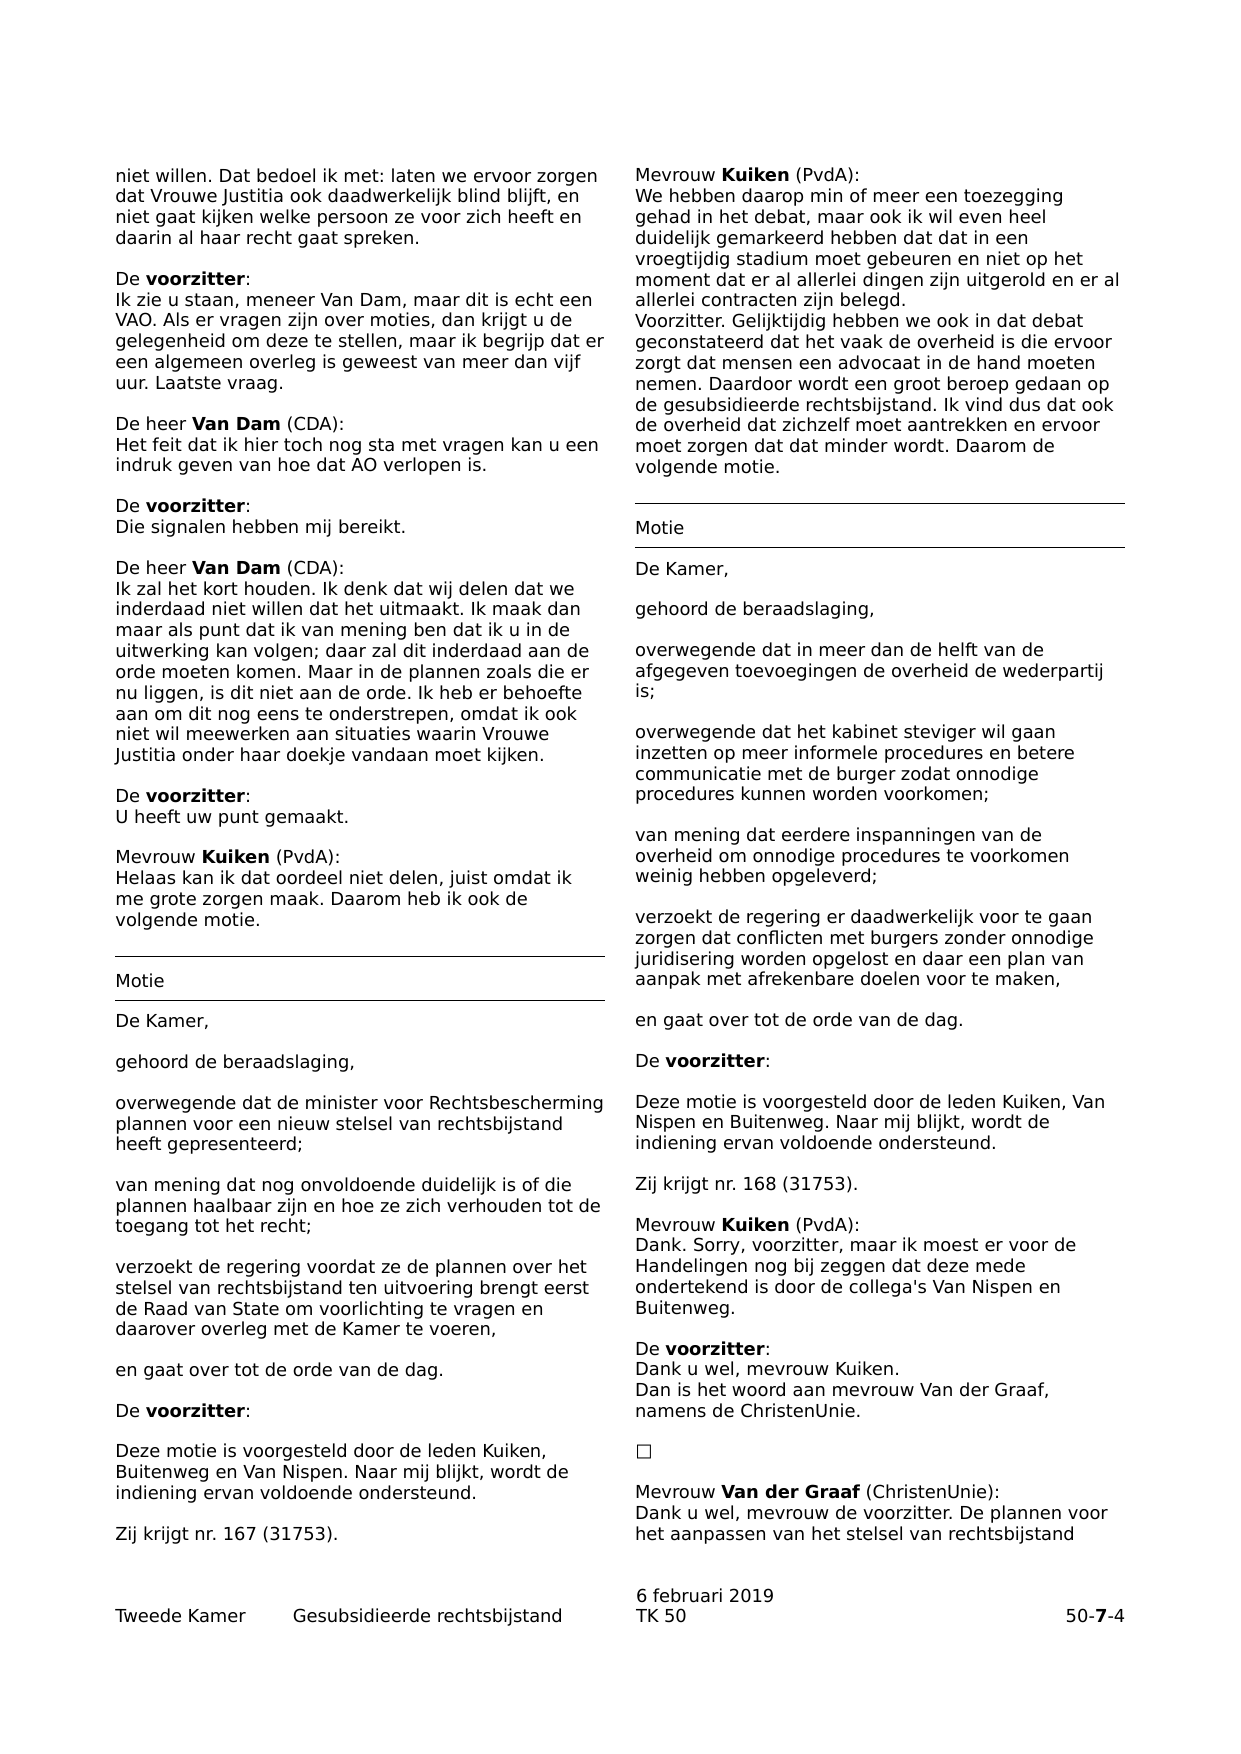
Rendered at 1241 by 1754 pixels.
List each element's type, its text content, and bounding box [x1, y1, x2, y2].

text Voorzitter. Gelijktijdig hebben we ook in dat debat geconstateerd dat het vaak de overheid is die ervoor zorgt dat mensen een advocaat in de hand moeten nemen. Daardoor wordt een groot beroep gedaan op de gesubsidieerde rechtsbijstand. Ik vind dus dat ook de overheid dat zichzelf moet aantrekken en ervoor moet zorgen dat dat minder wordt. Daarom de volgende motie. [635, 311, 1125, 478]
text van mening dat nog onvoldoende duidelijk is of die plannen haalbaar zijn en hoe ze zich verhouden tot de toegang tot het recht; [115, 1175, 605, 1237]
text De voorzitter: [115, 496, 605, 517]
text De voorzitter: [115, 1401, 605, 1421]
text De Kamer, [635, 558, 1125, 579]
text Ik zie u staan, meneer Van Dam, maar dit is echt een VAO. Als er vragen zijn over moties, dan krijgt u de gelegenheid om deze te stellen, maar ik begrijp dat er een algemeen overleg is geweest van meer dan vijf uur. Laatste vraag. [115, 289, 605, 393]
text De heer Van Dam (CDA): [115, 413, 605, 434]
text ⬜ [635, 1442, 1125, 1462]
text Het feit dat ik hier toch nog sta met vragen kan u een indruk geven van hoe dat AO verlopen is. [115, 434, 605, 476]
text van mening dat eerdere inspanningen van de overheid om onnodige procedures te voorkomen weinig hebben opgeleverd; [635, 825, 1125, 887]
text Dan is het woord aan mevrouw Van der Graaf, namens de ChristenUnie. [635, 1380, 1125, 1422]
text overwegende dat in meer dan de helft van de afgegeven toevoegingen de overheid de wederpartij is; [635, 640, 1125, 702]
text Zij krijgt nr. 167 (31753). [115, 1523, 605, 1544]
text Dank. Sorry, voorzitter, maar ik moest er voor de Handelingen nog bij zeggen dat deze mede ondertekend is door de collega's Van Nispen en Buitenweg. [635, 1235, 1125, 1318]
text Helaas kan ik dat oordeel niet delen, juist omdat ik me grote zorgen maak. Daarom heb ik ook de volgende motie. [115, 868, 605, 931]
text Mevrouw Van der Graaf (ChristenUnie): [635, 1482, 1125, 1503]
text Die signalen hebben mij bereikt. [115, 517, 605, 537]
text overwegende dat de minister voor Rechtsbescherming plannen voor een nieuw stelsel van rechtsbijstand heeft gepresenteerd; [115, 1093, 605, 1155]
text De voorzitter: [635, 1338, 1125, 1359]
text Mevrouw Kuiken (PvdA): [635, 165, 1125, 186]
text Zij krijgt nr. 168 (31753). [635, 1174, 1125, 1194]
text Mevrouw Kuiken (PvdA): [115, 847, 605, 868]
text We hebben daarop min of meer een toezegging gehad in het debat, maar ook ik wil even heel duidelijk gemarkeerd hebben dat dat in een vroegtijdig stadium moet gebeuren en niet op het moment dat er al allerlei dingen zijn uitgerold en er al allerlei contracten zijn belegd. [635, 186, 1125, 311]
text De voorzitter: [635, 1051, 1125, 1071]
text Deze motie is voorgesteld door de leden Kuiken, Van Nispen en Buitenweg. Naar mij blijkt, wordt de indiening ervan voldoende ondersteund. [635, 1091, 1125, 1154]
text gehoord de beraadslaging, [115, 1052, 605, 1073]
text Deze motie is voorgesteld door de leden Kuiken, Buitenweg en Van Nispen. Naar mij blijkt, wordt de indiening ervan voldoende ondersteund. [115, 1441, 605, 1503]
text Ik zal het kort houden. Ik denk dat wij delen dat we inderdaad niet willen dat het uitmaakt. Ik maak dan maar als punt dat ik van mening ben dat ik u in de uitwerking kan volgen; daar zal dit inderdaad aan de orde moeten komen. Maar in de plannen zoals die er nu liggen, is dit niet aan de orde. Ik heb er behoefte aan om dit nog eens te onderstrepen, omdat ik ook niet wil meewerken aan situaties waarin Vrouwe Justitia onder haar doekje vandaan moet kijken. [115, 578, 605, 766]
text gehoord de beraadslaging, [635, 599, 1125, 620]
text Motie [115, 970, 605, 991]
text verzoekt de regering voordat ze de plannen over het stelsel van rechtsbijstand ten uitvoering brengt eerst de Raad van State om voorlichting te vragen en daarover overleg met de Kamer te voeren, [115, 1257, 605, 1340]
text en gaat over tot de orde van de dag. [635, 1010, 1125, 1031]
text Dank u wel, mevrouw de voorzitter. De plannen voor het aanpassen van het stelsel van rechtsbijstand [635, 1503, 1125, 1545]
text Mevrouw Kuiken (PvdA): [635, 1214, 1125, 1235]
text De voorzitter: [115, 786, 605, 806]
text De voorzitter: [115, 269, 605, 289]
text U heeft uw punt gemaakt. [115, 806, 605, 827]
text en gaat over tot de orde van de dag. [115, 1360, 605, 1381]
text niet willen. Dat bedoel ik met: laten we ervoor zorgen dat Vrouwe Justitia ook daadwerkelijk blind blijft, en niet gaat kijken welke persoon ze voor zich heeft en daarin al haar recht gaat spreken. [115, 165, 605, 249]
text Dank u wel, mevrouw Kuiken. [635, 1359, 1125, 1380]
text verzoekt de regering er daadwerkelijk voor te gaan zorgen dat conflicten met burgers zonder onnodige juridisering worden opgelost en daar een plan van aanpak met afrekenbare doelen voor te maken, [635, 907, 1125, 990]
text De heer Van Dam (CDA): [115, 557, 605, 578]
text overwegende dat het kabinet steviger wil gaan inzetten op meer informele procedures en betere communicatie met de burger zodat onnodige procedures kunnen worden voorkomen; [635, 722, 1125, 805]
text Motie [635, 518, 1125, 538]
text De Kamer, [115, 1011, 605, 1032]
